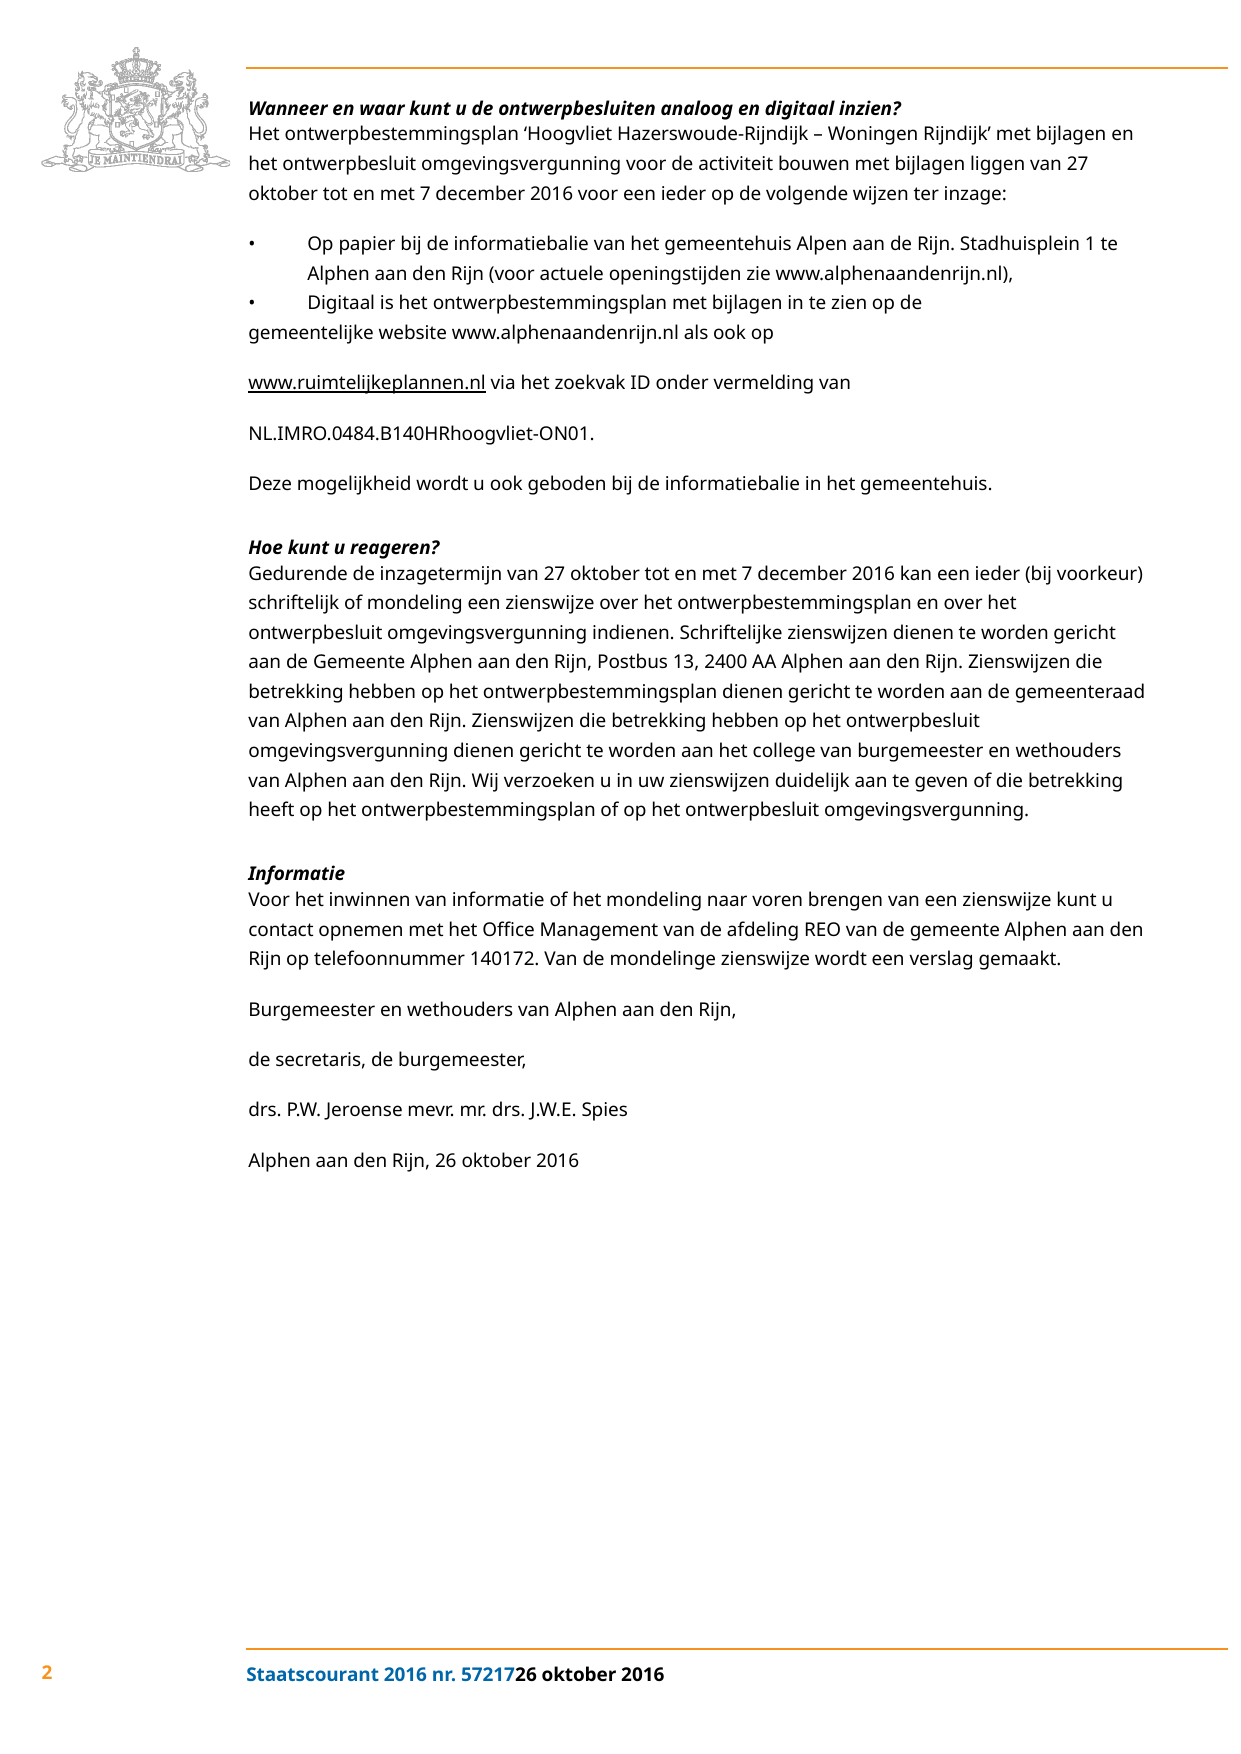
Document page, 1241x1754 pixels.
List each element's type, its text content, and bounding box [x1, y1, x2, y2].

picture [41, 47, 231, 172]
list Op papier bij de informatiebalie van het gemeentehuis Alpen aan de Rijn. Stadhuisplein 1 te Alphen aan den Rijn (voor actuele openingstijden zie www.alphenaandenrijn.nl), [248, 230, 1152, 285]
text gemeentelijke website www.alphenaandenrijn.nl als ook op [248, 319, 1152, 344]
text Wanneer en waar kunt u de ontwerpbesluiten analoog en digitaal inzien? [248, 95, 1152, 121]
list Digitaal is het ontwerpbestemmingsplan met bijlagen in te zien op de [248, 289, 1152, 315]
text Voor het inwinnen van informatie of het mondeling naar voren brengen van een zienswijze kunt u contact opnemen met het Office Management van de afdeling REO van de gemeente Alphen aan den Rijn op telefoonnummer 140172. Van de mondelinge zienswijze wordt een verslag gemaakt. [248, 886, 1152, 971]
text Informatie [248, 860, 1152, 886]
text NL.IMRO.0484.B140HRhoogvliet-ON01. [248, 420, 1152, 445]
text Het ontwerpbestemmingsplan ‘Hoogvliet Hazerswoude-Rijndijk – Woningen Rijndijk’ met bijlagen en het ontwerpbesluit omgevingsvergunning voor de activiteit bouwen met bijlagen liggen van 27 oktober tot en met 7 december 2016 voor een ieder op de volgende wijzen ter inzage: [248, 121, 1152, 205]
text www.ruimtelijkeplannen.nl via het zoekvak ID onder vermelding van [248, 369, 1152, 395]
text Deze mogelijkheid wordt u ook geboden bij de informatiebalie in het gemeentehuis. [248, 470, 1152, 496]
text Alphen aan den Rijn, 26 oktober 2016 [248, 1147, 1152, 1173]
text Burgemeester en wethouders van Alphen aan den Rijn, [248, 996, 1152, 1021]
text drs. P.W. Jeroense mevr. mr. drs. J.W.E. Spies [248, 1097, 1152, 1122]
text de secretaris, de burgemeester, [248, 1046, 1152, 1072]
text Hoe kunt u reageren? [248, 534, 1152, 560]
text Gedurende de inzagetermijn van 27 oktober tot en met 7 december 2016 kan een ieder (bij voorkeur) schriftelijk of mondeling een zienswijze over het ontwerpbestemmingsplan en over het ontwerpbesluit omgevingsvergunning indienen. Schriftelijke zienswijzen dienen te worden gericht aan de Gemeente Alphen aan den Rijn, Postbus 13, 2400 AA Alphen aan den Rijn. Zienswijzen die betrekking hebben op het ontwerpbestemmingsplan dienen gericht te worden aan de gemeenteraad van Alphen aan den Rijn. Zienswijzen die betrekking hebben op het ontwerpbesluit omgevingsvergunning dienen gericht te worden aan het college van burgemeester en wethouders van Alphen aan den Rijn. Wij verzoeken u in uw zienswijzen duidelijk aan te geven of die betrekking heeft op het ontwerpbestemmingsplan of op het ontwerpbesluit omgevingsvergunning. [248, 560, 1152, 822]
